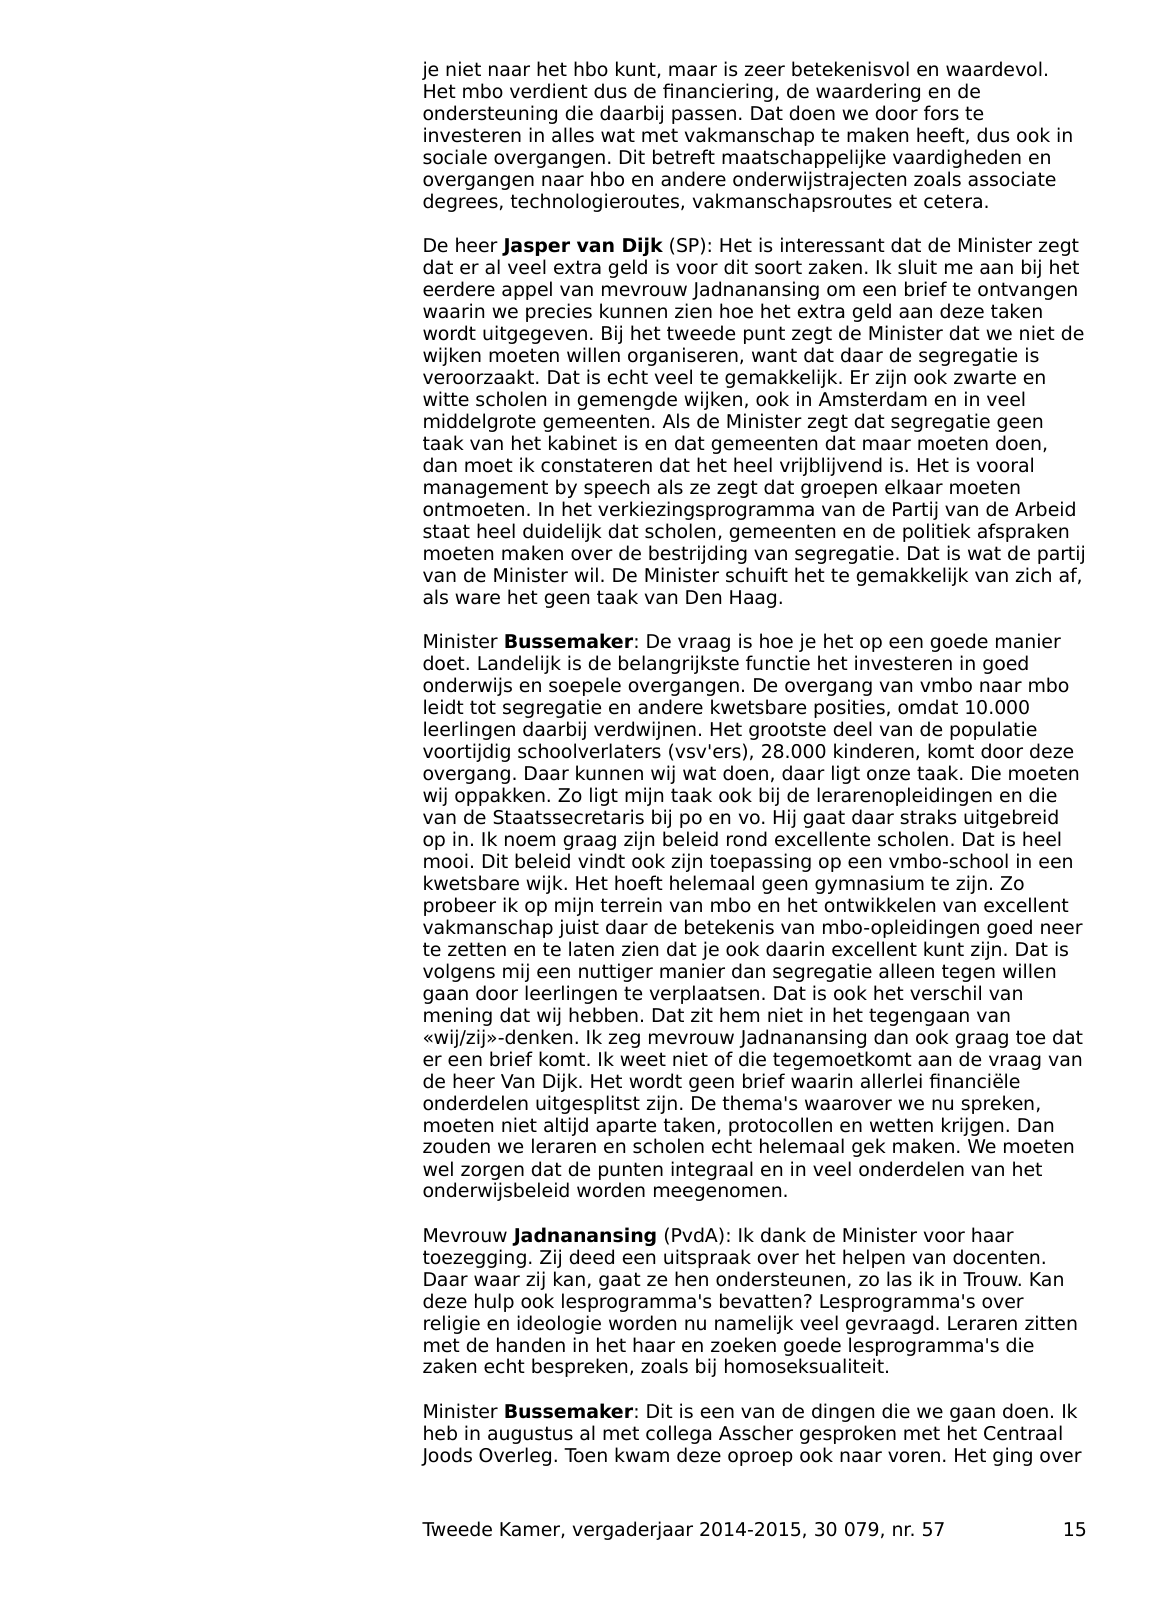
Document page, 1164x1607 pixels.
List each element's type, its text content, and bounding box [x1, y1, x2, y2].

text Minister Bussemaker: Dit is een van de dingen die we gaan doen. Ik heb in augustus al met collega Asscher gesproken met het Centraal Joods Overleg. Toen kwam deze oproep ook naar voren. Het ging over [422, 1401, 1087, 1467]
text De heer Jasper van Dijk (SP): Het is interessant dat de Minister zegt dat er al veel extra geld is voor dit soort zaken. Ik sluit me aan bij het eerdere appel van mevrouw Jadnanansing om een brief te ontvangen waarin we precies kunnen zien hoe het extra geld aan deze taken wordt uitgegeven. Bij het tweede punt zegt de Minister dat we niet de wijken moeten willen organiseren, want dat daar de segregatie is veroorzaakt. Dat is echt veel te gemakkelijk. Er zijn ook zwarte en witte scholen in gemengde wijken, ook in Amsterdam en in veel middelgrote gemeenten. Als de Minister zegt dat segregatie geen taak van het kabinet is en dat gemeenten dat maar moeten doen, dan moet ik constateren dat het heel vrijblijvend is. Het is vooral management by speech als ze zegt dat groepen elkaar moeten ontmoeten. In het verkiezingsprogramma van de Partij van de Arbeid staat heel duidelijk dat scholen, gemeenten en de politiek afspraken moeten maken over de bestrijding van segregatie. Dat is wat de partij van de Minister wil. De Minister schuift het te gemakkelijk van zich af, als ware het geen taak van Den Haag. [422, 235, 1087, 609]
text je niet naar het hbo kunt, maar is zeer betekenisvol en waardevol. Het mbo verdient dus de financiering, de waardering en de ondersteuning die daarbij passen. Dat doen we door fors te investeren in alles wat met vakmanschap te maken heeft, dus ook in sociale overgangen. Dit betreft maatschappelijke vaardigheden en overgangen naar hbo en andere onderwijstrajecten zoals associate degrees, technologieroutes, vakmanschapsroutes et cetera. [422, 59, 1087, 213]
text Mevrouw Jadnanansing (PvdA): Ik dank de Minister voor haar toezegging. Zij deed een uitspraak over het helpen van docenten. Daar waar zij kan, gaat ze hen ondersteunen, zo las ik in Trouw. Kan deze hulp ook lesprogramma's bevatten? Lesprogramma's over religie en ideologie worden nu namelijk veel gevraagd. Leraren zitten met de handen in het haar en zoeken goede lesprogramma's die zaken echt bespreken, zoals bij homoseksualiteit. [422, 1224, 1087, 1378]
text Minister Bussemaker: De vraag is hoe je het op een goede manier doet. Landelijk is de belangrijkste functie het investeren in goed onderwijs en soepele overgangen. De overgang van vmbo naar mbo leidt tot segregatie en andere kwetsbare posities, omdat 10.000 leerlingen daarbij verdwijnen. Het grootste deel van de populatie voortijdig schoolverlaters (vsv'ers), 28.000 kinderen, komt door deze overgang. Daar kunnen wij wat doen, daar ligt onze taak. Die moeten wij oppakken. Zo ligt mijn taak ook bij de lerarenopleidingen en die van de Staatssecretaris bij po en vo. Hij gaat daar straks uitgebreid op in. Ik noem graag zijn beleid rond excellente scholen. Dat is heel mooi. Dit beleid vindt ook zijn toepassing op een vmbo-school in een kwetsbare wijk. Het hoeft helemaal geen gymnasium te zijn. Zo probeer ik op mijn terrein van mbo en het ontwikkelen van excellent vakmanschap juist daar de betekenis van mbo-opleidingen goed neer te zetten en te laten zien dat je ook daarin excellent kunt zijn. Dat is volgens mij een nuttiger manier dan segregatie alleen tegen willen gaan door leerlingen te verplaatsen. Dat is ook het verschil van mening dat wij hebben. Dat zit hem niet in het tegengaan van «wij/zij»-denken. Ik zeg mevrouw Jadnanansing dan ook graag toe dat er een brief komt. Ik weet niet of die tegemoetkomt aan de vraag van de heer Van Dijk. Het wordt geen brief waarin allerlei financiële onderdelen uitgesplitst zijn. De thema's waarover we nu spreken, moeten niet altijd aparte taken, protocollen en wetten krijgen. Dan zouden we leraren en scholen echt helemaal gek maken. We moeten wel zorgen dat de punten integraal en in veel onderdelen van het onderwijsbeleid worden meegenomen. [422, 631, 1087, 1202]
